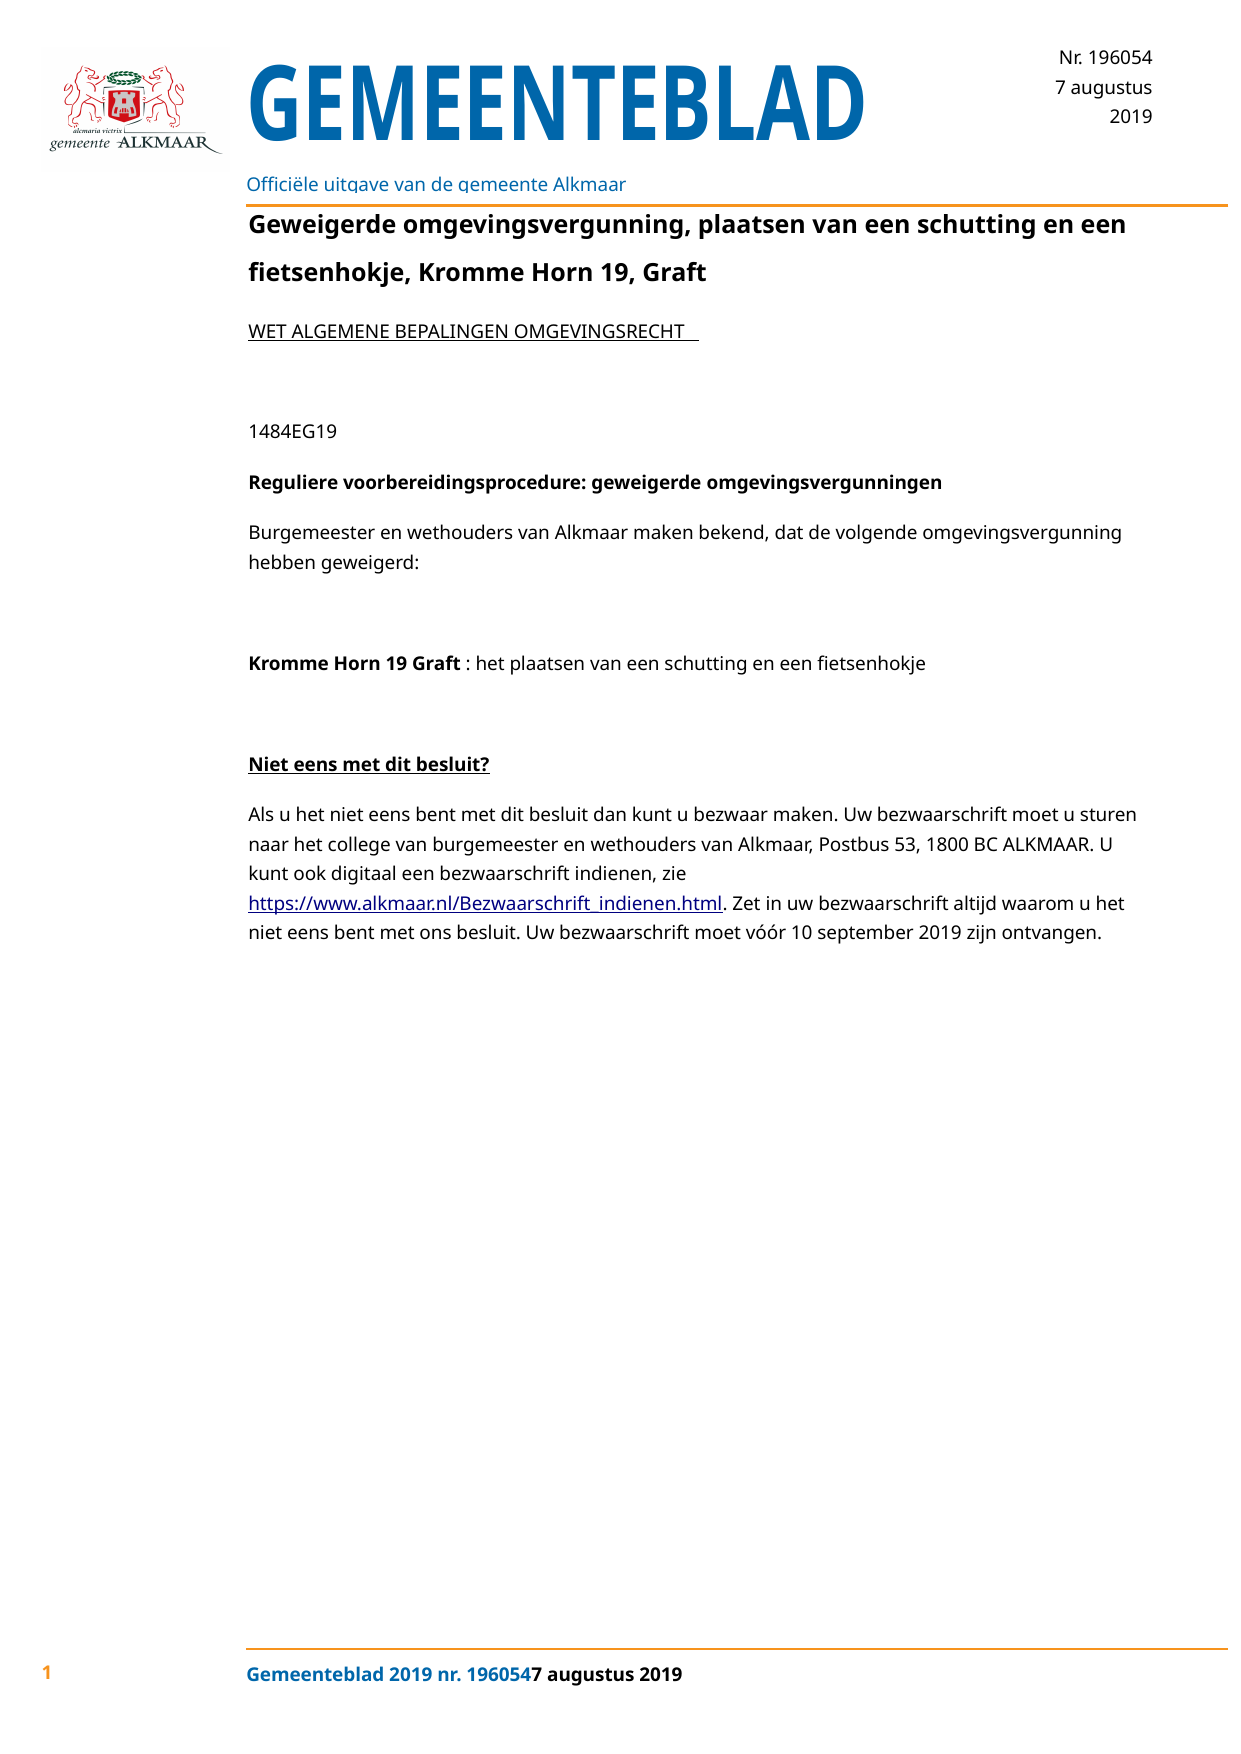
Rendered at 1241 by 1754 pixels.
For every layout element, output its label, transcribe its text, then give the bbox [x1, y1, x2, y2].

text Niet eens met dit besluit? [248, 751, 1152, 777]
text WET ALGEMENE BEPALINGEN OMGEVINGSRECHT [248, 318, 1152, 344]
text Geweigerde omgevingsvergunning, plaatsen van een schutting en een fietsenhokje, Kromme Horn 19, Graft [248, 207, 1152, 288]
text Als u het niet eens bent met dit besluit dan kunt u bezwaar maken. Uw bezwaarschrift moet u sturen naar het college van burgemeester en wethouders van Alkmaar, Postbus 53, 1800 BC ALKMAAR. U kunt ook digitaal een bezwaarschrift indienen, zie https://www.alkmaar.nl/Bezwaarschrift_indienen.html. Zet in uw bezwaarschrift altijd waarom u het niet eens bent met ons besluit. Uw bezwaarschrift moet vóór 10 september 2019 zijn ontvangen. [248, 801, 1152, 945]
picture [41, 47, 231, 172]
text Kromme Horn 19 Graft : het plaatsen van een schutting en een fietsenhokje [248, 650, 1152, 676]
text Burgemeester en wethouders van Alkmaar maken bekend, dat de volgende omgevingsvergunning hebben geweigerd: [248, 519, 1152, 575]
text Reguliere voorbereidingsprocedure: geweigerde omgevingsvergunningen [248, 469, 1152, 495]
text 1484EG19 [248, 419, 1152, 444]
